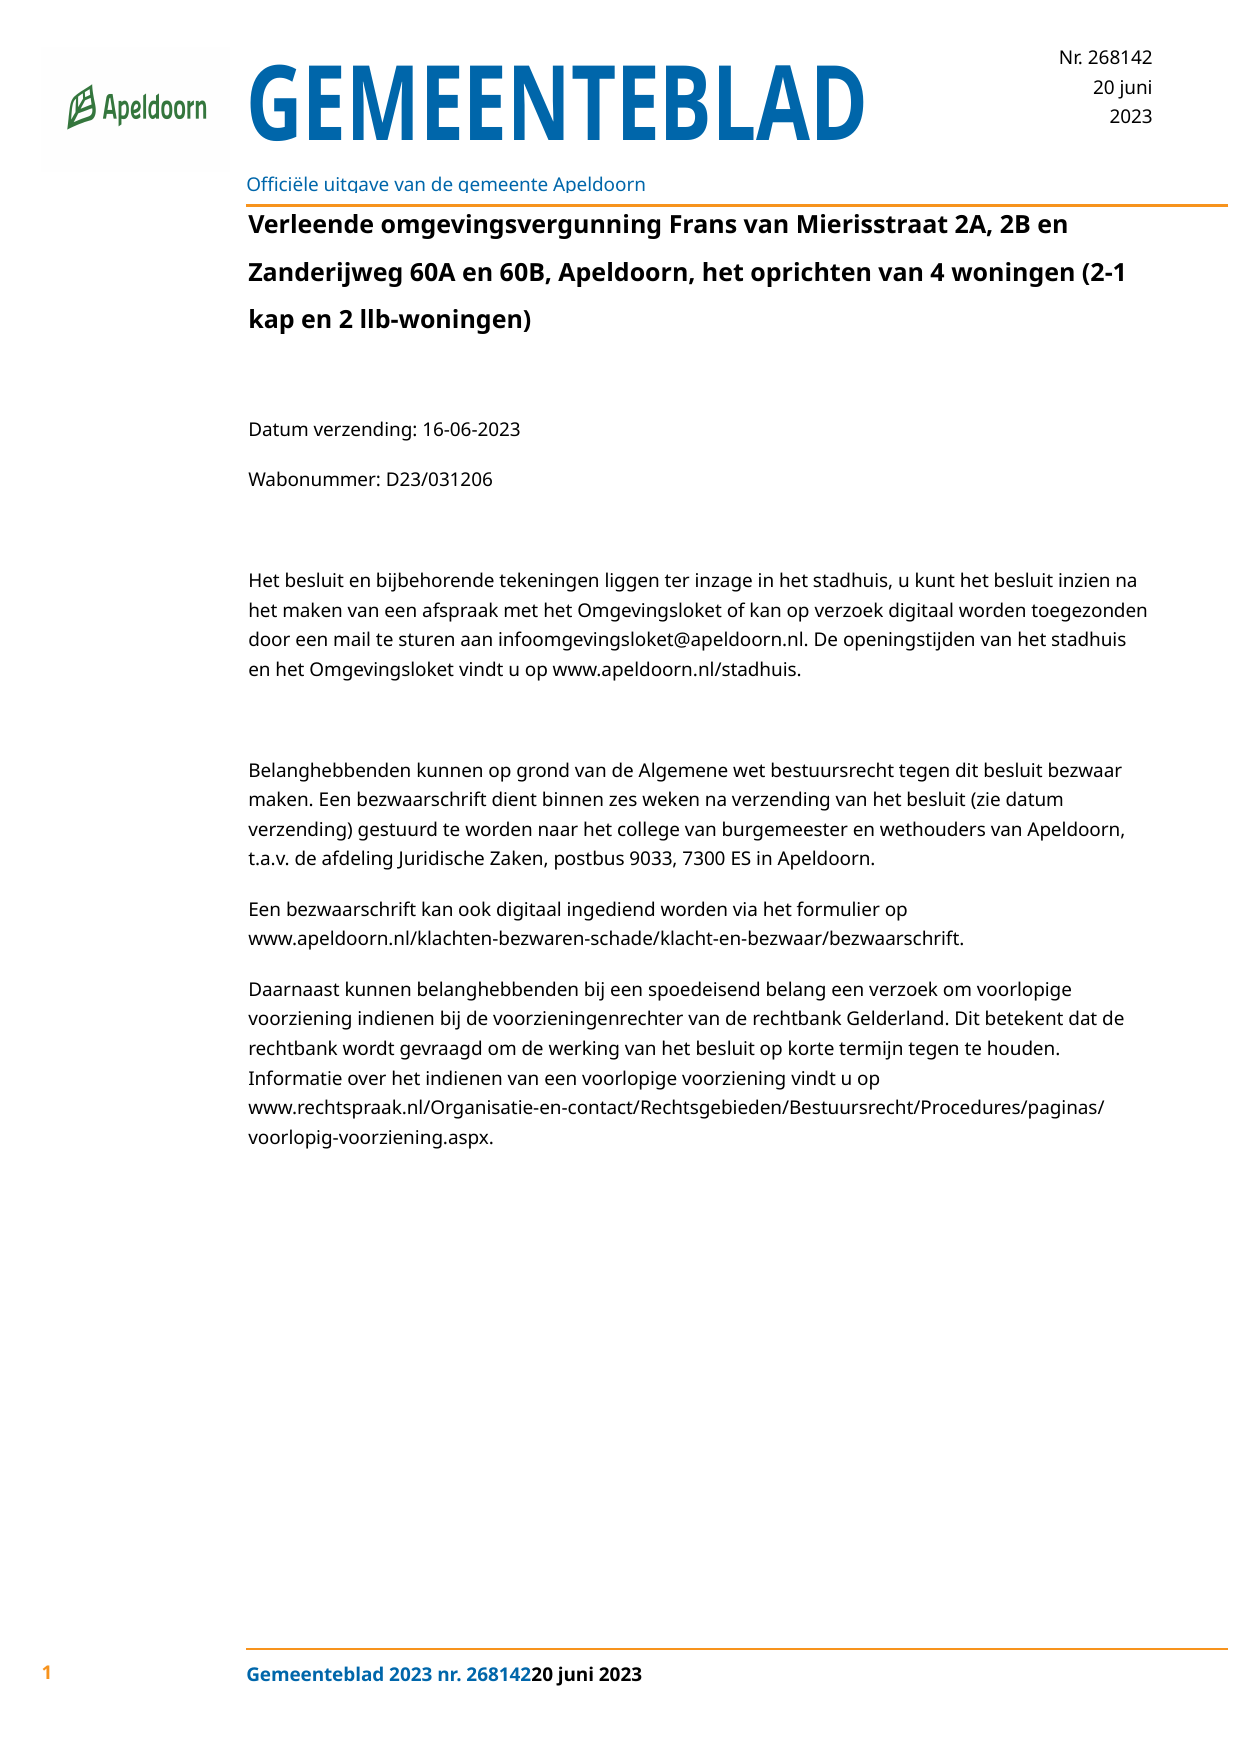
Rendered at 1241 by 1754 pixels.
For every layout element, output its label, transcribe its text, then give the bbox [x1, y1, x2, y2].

text Daarnaast kunnen belanghebbenden bij een spoedeisend belang een verzoek om voorlopige voorziening indienen bij de voorzieningenrechter van de rechtbank Gelderland. Dit betekent dat de rechtbank wordt gevraagd om de werking van het besluit op korte termijn tegen te houden. Informatie over het indienen van een voorlopige voorziening vindt u op www.rechtspraak.nl/Organisatie-en-contact/Rechtsgebieden/Bestuursrecht/Procedures/paginas/voorlopig-voorziening.aspx. [248, 976, 1152, 1149]
text Datum verzending: 16-06-2023 [248, 416, 1152, 442]
text Het besluit en bijbehorende tekeningen liggen ter inzage in het stadhuis, u kunt het besluit inzien na het maken van een afspraak met het Omgevingsloket of kan op verzoek digitaal worden toegezonden door een mail te sturen aan infoomgevingsloket@apeldoorn.nl. De openingstijden van het stadhuis en het Omgevingsloket vindt u op www.apeldoorn.nl/stadhuis. [248, 567, 1152, 682]
text Belanghebbenden kunnen op grond van de Algemene wet bestuursrecht tegen dit besluit bezwaar maken. Een bezwaarschrift dient binnen zes weken na verzending van het besluit (zie datum verzending) gestuurd te worden naar het college van burgemeester en wethouders van Apeldoorn, t.a.v. de afdeling Juridische Zaken, postbus 9033, 7300 ES in Apeldoorn. [248, 757, 1152, 871]
picture [41, 47, 231, 172]
text Een bezwaarschrift kan ook digitaal ingediend worden via het formulier op www.apeldoorn.nl/klachten-bezwaren-schade/klacht-en-bezwaar/bezwaarschrift. [248, 896, 1152, 951]
text Verleende omgevingsvergunning Frans van Mierisstraat 2A, 2B en Zanderijweg 60A en 60B, Apeldoorn, het oprichten van 4 woningen (2-1 kap en 2 llb-woningen) [248, 207, 1152, 336]
text Wabonummer: D23/031206 [248, 466, 1152, 492]
